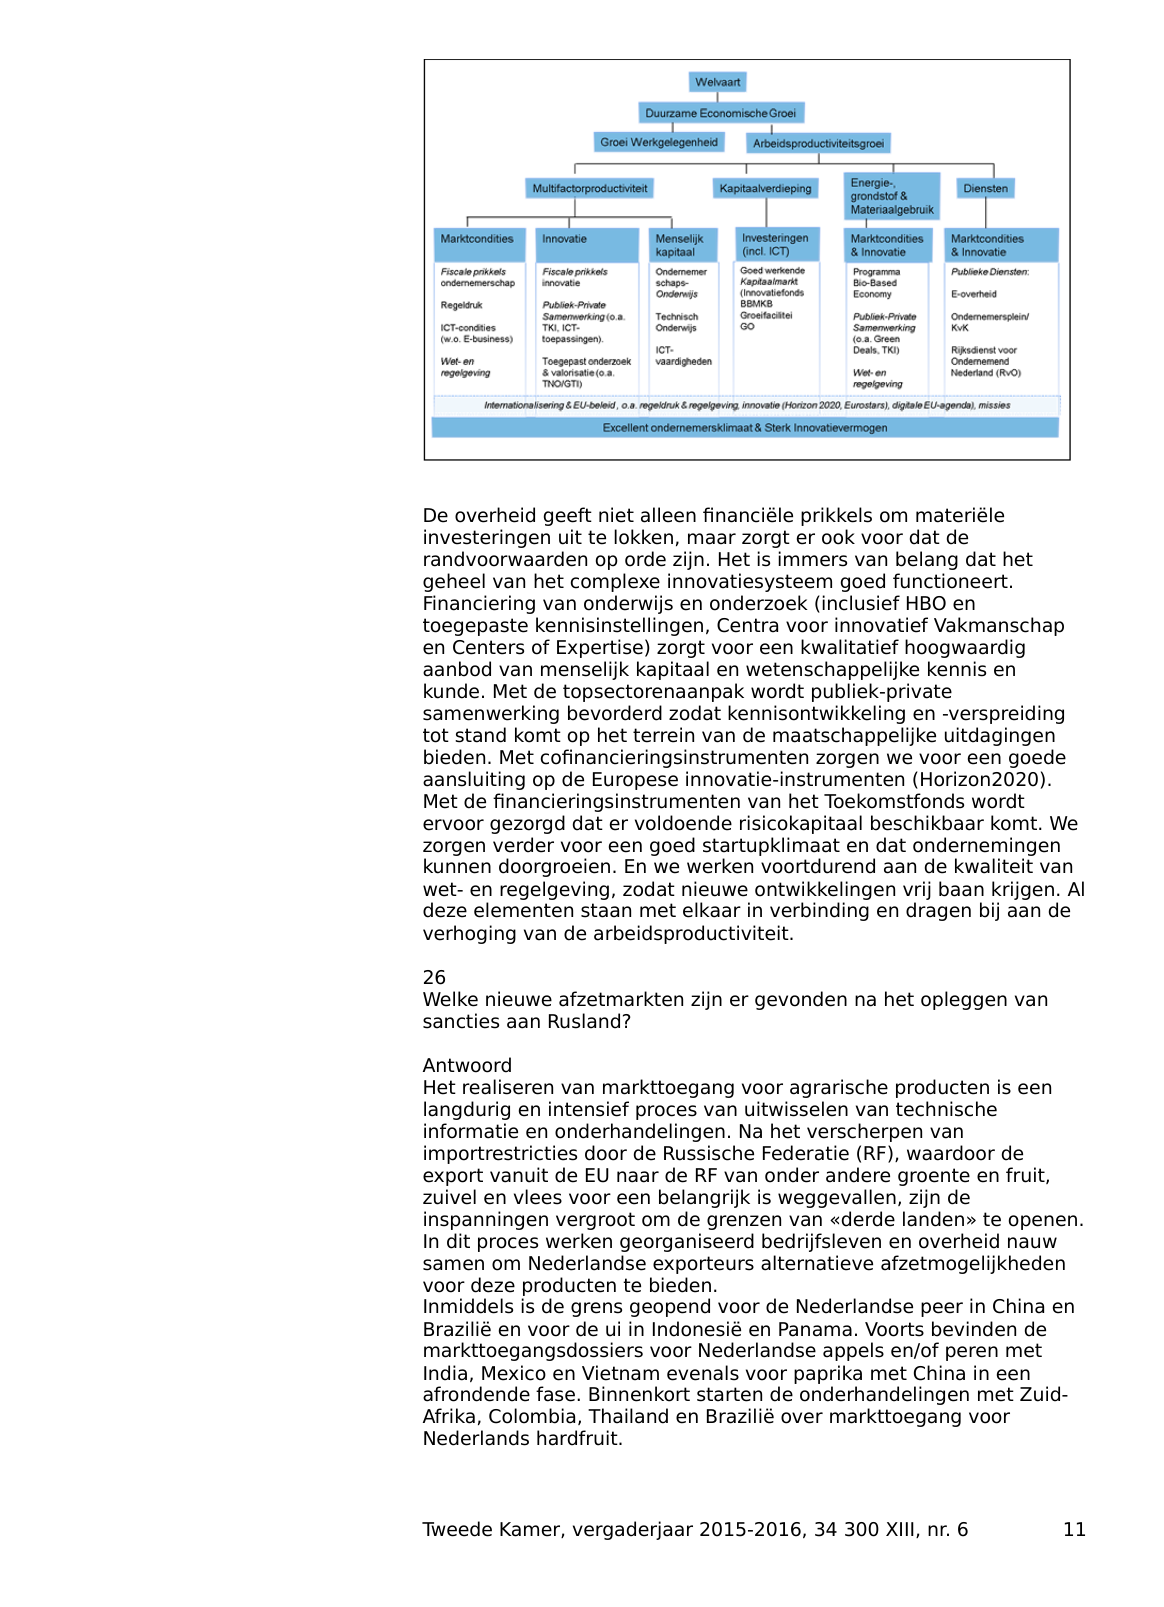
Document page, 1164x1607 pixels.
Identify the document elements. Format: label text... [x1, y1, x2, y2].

text De overheid geeft niet alleen financiële prikkels om materiële investeringen uit te lokken, maar zorgt er ook voor dat de randvoorwaarden op orde zijn. Het is immers van belang dat het geheel van het complexe innovatiesysteem goed functioneert. Financiering van onderwijs en onderzoek (inclusief HBO en toegepaste kennisinstellingen, Centra voor innovatief Vakmanschap en Centers of Expertise) zorgt voor een kwalitatief hoogwaardig aanbod van menselijk kapitaal en wetenschappelijke kennis en kunde. Met de topsectorenaanpak wordt publiek-private samenwerking bevorderd zodat kennisontwikkeling en -verspreiding tot stand komt op het terrein van de maatschappelijke uitdagingen bieden. Met cofinancieringsinstrumenten zorgen we voor een goede aansluiting op de Europese innovatie-instrumenten (Horizon2020). Met de financieringsinstrumenten van het Toekomstfonds wordt ervoor gezorgd dat er voldoende risicokapitaal beschikbaar komt. We zorgen verder voor een goed startupklimaat en dat ondernemingen kunnen doorgroeien. En we werken voortdurend aan de kwaliteit van wet- en regelgeving, zodat nieuwe ontwikkelingen vrij baan krijgen. Al deze elementen staan met elkaar in verbinding en dragen bij aan de verhoging van de arbeidsproductiviteit. [422, 505, 1087, 944]
text Antwoord [422, 1055, 1087, 1077]
picture [422, 59, 1072, 461]
text Welke nieuwe afzetmarkten zijn er gevonden na het opleggen van sancties aan Rusland? [422, 988, 1087, 1032]
text Het realiseren van markttoegang voor agrarische producten is een langdurig en intensief proces van uitwisselen van technische informatie en onderhandelingen. Na het verscherpen van importrestricties door de Russische Federatie (RF), waardoor de export vanuit de EU naar de RF van onder andere groente en fruit, zuivel en vlees voor een belangrijk is weggevallen, zijn de inspanningen vergroot om de grenzen van «derde landen» te openen. In dit proces werken georganiseerd bedrijfsleven en overheid nauw samen om Nederlandse exporteurs alternatieve afzetmogelijkheden voor deze producten te bieden. [422, 1077, 1087, 1296]
text 26 [422, 967, 1087, 988]
text Inmiddels is de grens geopend voor de Nederlandse peer in China en Brazilië en voor de ui in Indonesië en Panama. Voorts bevinden de markttoegangsdossiers voor Nederlandse appels en/of peren met India, Mexico en Vietnam evenals voor paprika met China in een afrondende fase. Binnenkort starten de onderhandelingen met Zuid-Afrika, Colombia, Thailand en Brazilië over markttoegang voor Nederlands hardfruit. [422, 1296, 1087, 1450]
